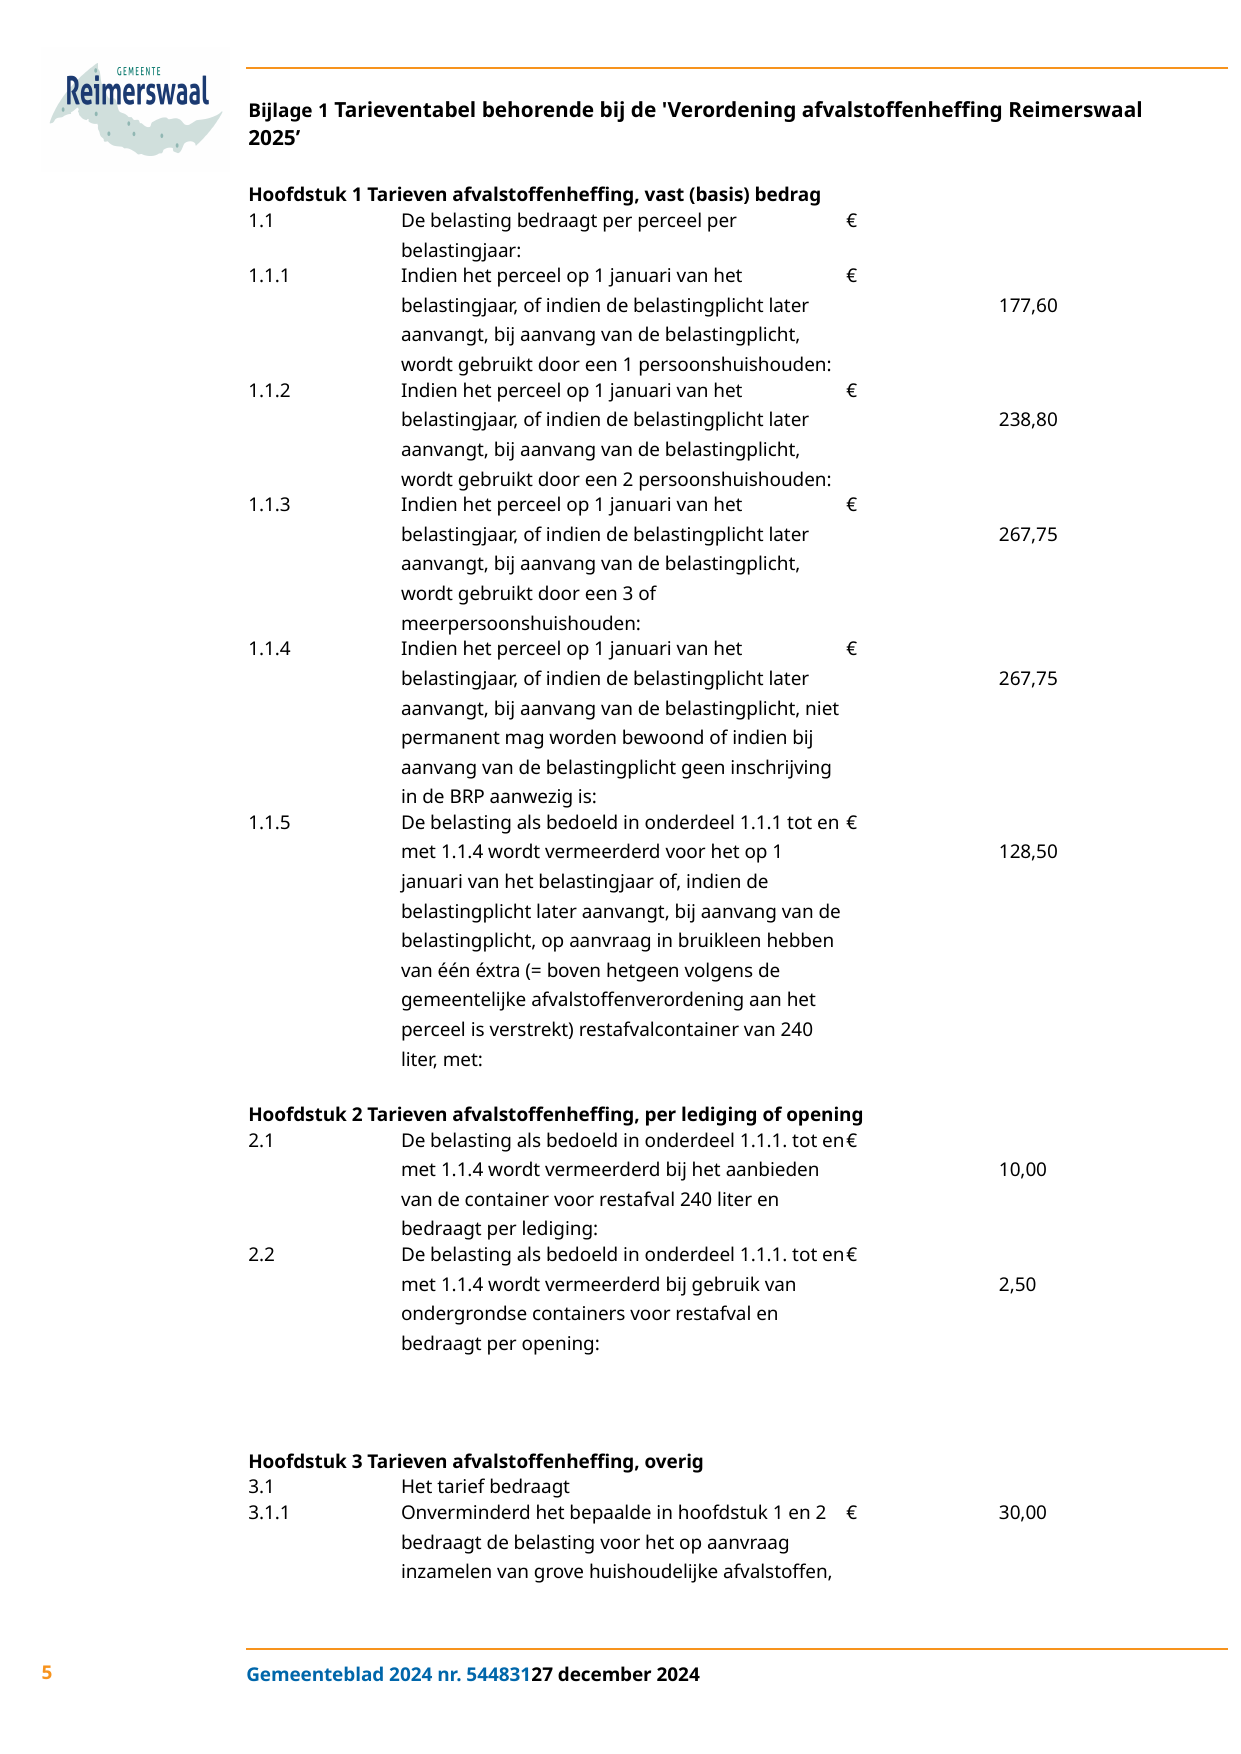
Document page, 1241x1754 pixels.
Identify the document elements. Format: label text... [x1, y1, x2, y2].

table_cell 1.1 [248, 207, 401, 262]
table_cell [999, 207, 1152, 262]
table_cell 3.1.1 [248, 1499, 401, 1584]
table_cell 1.1.2 [248, 377, 401, 491]
table_cell 10,00 [999, 1127, 1152, 1241]
text Bijlage 1 Tarieventabel behorende bij de 'Verordening afvalstoffenheffing Reimerswaal 2025’ [248, 95, 1152, 152]
table_cell € [846, 809, 999, 1072]
table_cell 177,60 [999, 263, 1152, 377]
table_cell 267,75 [999, 636, 1152, 809]
table_cell [999, 1474, 1152, 1499]
table_header Hoofdstuk 3 Tarieven afvalstoffenheffing, overig [248, 1418, 1152, 1474]
table_cell 1.1.1 [248, 263, 401, 377]
table_cell 267,75 [999, 491, 1152, 636]
picture [41, 47, 231, 172]
table_cell Indien het perceel op 1 januari van het belastingjaar, of indien de belastingplicht later aanvangt, bij aanvang van de belastingplicht, niet permanent mag worden bewoond of indien bij aanvang van de belastingplicht geen inschrijving in de BRP aanwezig is: [401, 636, 846, 809]
table_cell 128,50 [999, 809, 1152, 1072]
table_cell € [846, 263, 999, 377]
table_cell De belasting als bedoeld in onderdeel 1.1.1 tot en met 1.1.4 wordt vermeerderd voor het op 1 januari van het belastingjaar of, indien de belastingplicht later aanvangt, bij aanvang van de belastingplicht, op aanvraag in bruikleen hebben van één éxtra (= boven hetgeen volgens de gemeentelijke afvalstoffenverordening aan het perceel is verstrekt) restafvalcontainer van 240 liter, met: [401, 809, 846, 1072]
table_cell 1.1.4 [248, 636, 401, 809]
table_cell 2.1 [248, 1127, 401, 1241]
table_cell € [846, 636, 999, 809]
table_cell 238,80 [999, 377, 1152, 491]
table_cell 1.1.3 [248, 491, 401, 636]
table_cell 30,00 [999, 1499, 1152, 1584]
table_cell Hoofdstuk 2 Tarieven afvalstoffenheffing, per lediging of opening [248, 1072, 1152, 1127]
table_cell € [846, 1241, 999, 1356]
table_cell € [846, 377, 999, 491]
table_cell Indien het perceel op 1 januari van het belastingjaar, of indien de belastingplicht later aanvangt, bij aanvang van de belastingplicht, wordt gebruikt door een 3 of meerpersoonshuishouden: [401, 491, 846, 636]
table_cell 3.1 [248, 1474, 401, 1499]
table_cell € [846, 207, 999, 262]
table_cell € [846, 1499, 999, 1584]
table_cell De belasting als bedoeld in onderdeel 1.1.1. tot en met 1.1.4 wordt vermeerderd bij het aanbieden van de container voor restafval 240 liter en bedraagt per lediging: [401, 1127, 846, 1241]
table_cell € [846, 491, 999, 636]
table_cell 2,50 [999, 1241, 1152, 1356]
table_cell De belasting bedraagt per perceel per belastingjaar: [401, 207, 846, 262]
table_cell Onverminderd het bepaalde in hoofdstuk 1 en 2 bedraagt de belasting voor het op aanvraag inzamelen van grove huishoudelijke afvalstoffen, [401, 1499, 846, 1584]
table_header Hoofdstuk 1 Tarieven afvalstoffenheffing, vast (basis) bedrag [248, 181, 1152, 207]
table_cell Indien het perceel op 1 januari van het belastingjaar, of indien de belastingplicht later aanvangt, bij aanvang van de belastingplicht, wordt gebruikt door een 2 persoonshuishouden: [401, 377, 846, 491]
table_cell 1.1.5 [248, 809, 401, 1072]
table_cell € [846, 1127, 999, 1241]
table_cell De belasting als bedoeld in onderdeel 1.1.1. tot en met 1.1.4 wordt vermeerderd bij gebruik van ondergrondse containers voor restafval en bedraagt per opening: [401, 1241, 846, 1356]
table_cell [846, 1474, 999, 1499]
table_cell Indien het perceel op 1 januari van het belastingjaar, of indien de belastingplicht later aanvangt, bij aanvang van de belastingplicht, wordt gebruikt door een 1 persoonshuishouden: [401, 263, 846, 377]
table_cell 2.2 [248, 1241, 401, 1356]
table_cell Het tarief bedraagt [401, 1474, 846, 1499]
